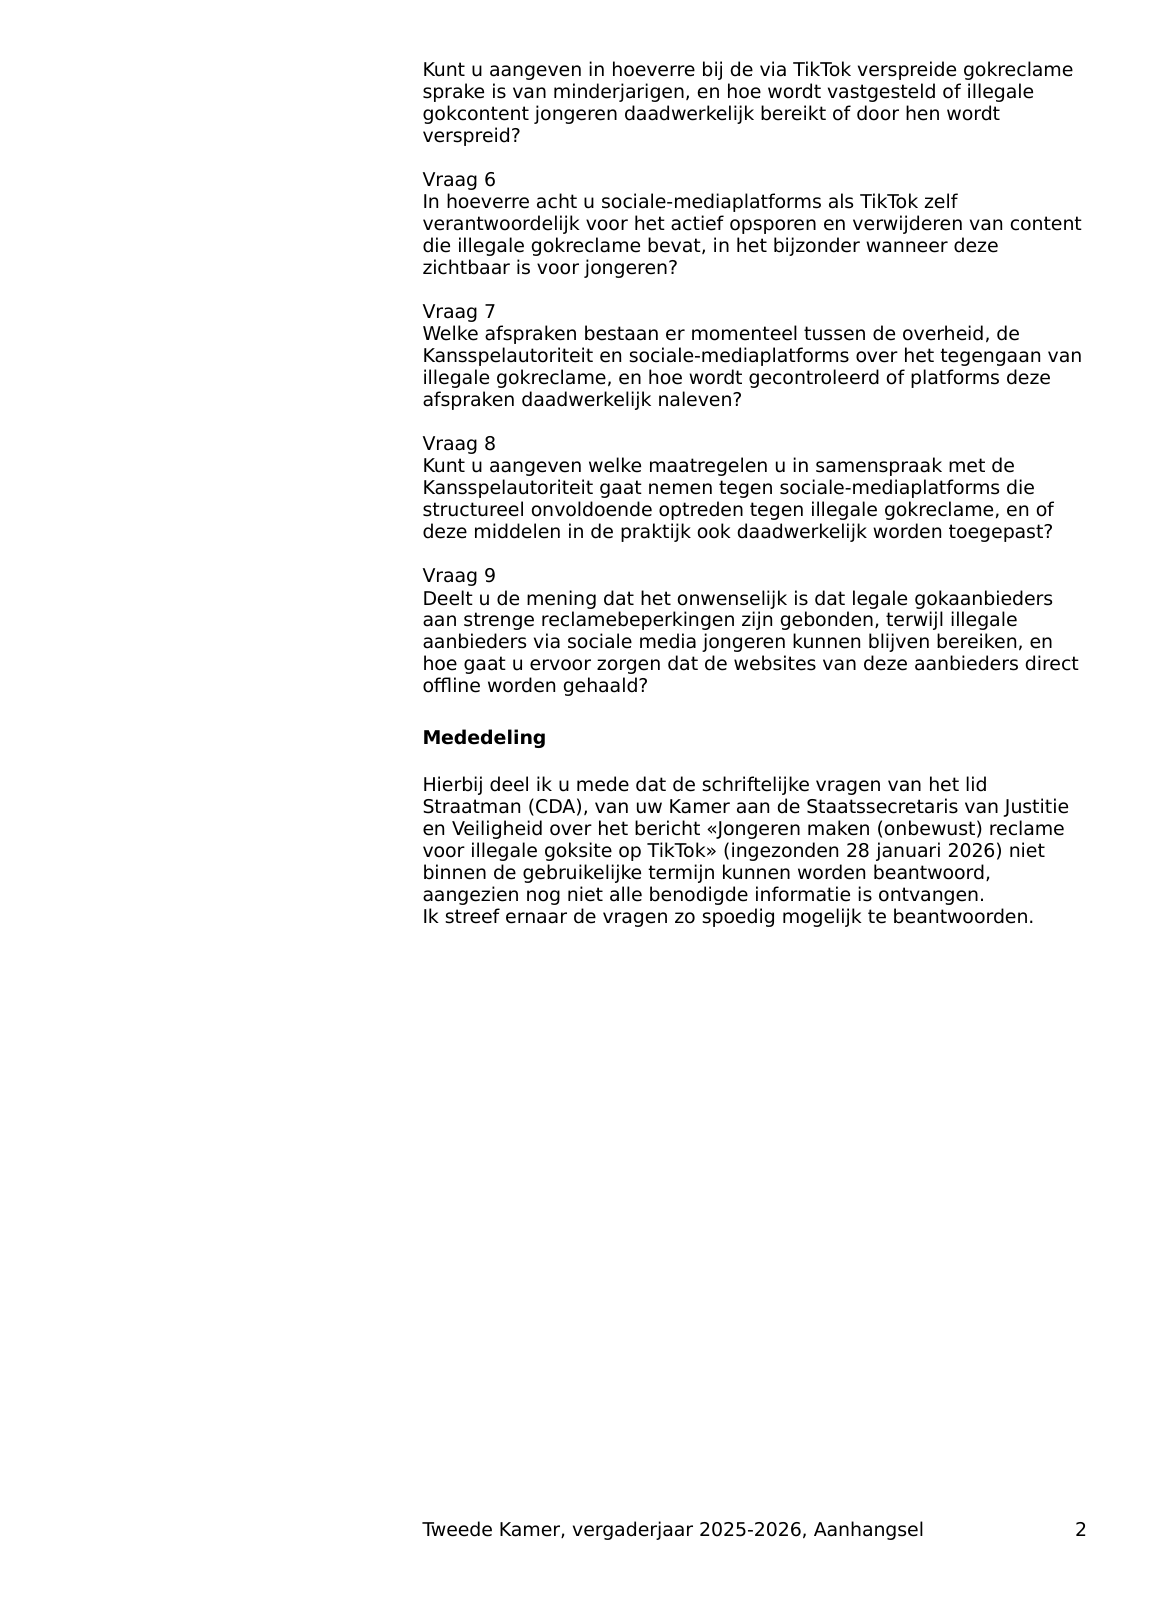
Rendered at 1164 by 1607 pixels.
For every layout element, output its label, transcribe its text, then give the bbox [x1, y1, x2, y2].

text Hierbij deel ik u mede dat de schriftelijke vragen van het lid Straatman (CDA), van uw Kamer aan de Staatssecretaris van Justitie en Veiligheid over het bericht «Jongeren maken (onbewust) reclame voor illegale goksite op TikTok» (ingezonden 28 januari 2026) niet binnen de gebruikelijke termijn kunnen worden beantwoord, aangezien nog niet alle benodigde informatie is ontvangen. [422, 774, 1087, 906]
text Kunt u aangeven welke maatregelen u in samenspraak met de Kansspelautoriteit gaat nemen tegen sociale-mediaplatforms die structureel onvoldoende optreden tegen illegale gokreclame, en of deze middelen in de praktijk ook daadwerkelijk worden toegepast? [422, 455, 1087, 543]
text Deelt u de mening dat het onwenselijk is dat legale gokaanbieders aan strenge reclamebeperkingen zijn gebonden, terwijl illegale aanbieders via sociale media jongeren kunnen blijven bereiken, en hoe gaat u ervoor zorgen dat de websites van deze aanbieders direct offline worden gehaald? [422, 587, 1087, 697]
text Ik streef ernaar de vragen zo spoedig mogelijk te beantwoorden. [422, 906, 1087, 928]
text Kunt u aangeven in hoeverre bij de via TikTok verspreide gokreclame sprake is van minderjarigen, en hoe wordt vastgesteld of illegale gokcontent jongeren daadwerkelijk bereikt of door hen wordt verspreid? [422, 59, 1087, 147]
text Vraag 8 [422, 433, 1087, 455]
text Vraag 9 [422, 565, 1087, 587]
subtitle Mededeling [422, 727, 1087, 749]
text Vraag 6 [422, 169, 1087, 191]
text In hoeverre acht u sociale-mediaplatforms als TikTok zelf verantwoordelijk voor het actief opsporen en verwijderen van content die illegale gokreclame bevat, in het bijzonder wanneer deze zichtbaar is voor jongeren? [422, 191, 1087, 279]
text Welke afspraken bestaan er momenteel tussen de overheid, de Kansspelautoriteit en sociale-mediaplatforms over het tegengaan van illegale gokreclame, en hoe wordt gecontroleerd of platforms deze afspraken daadwerkelijk naleven? [422, 323, 1087, 411]
text Vraag 7 [422, 301, 1087, 323]
